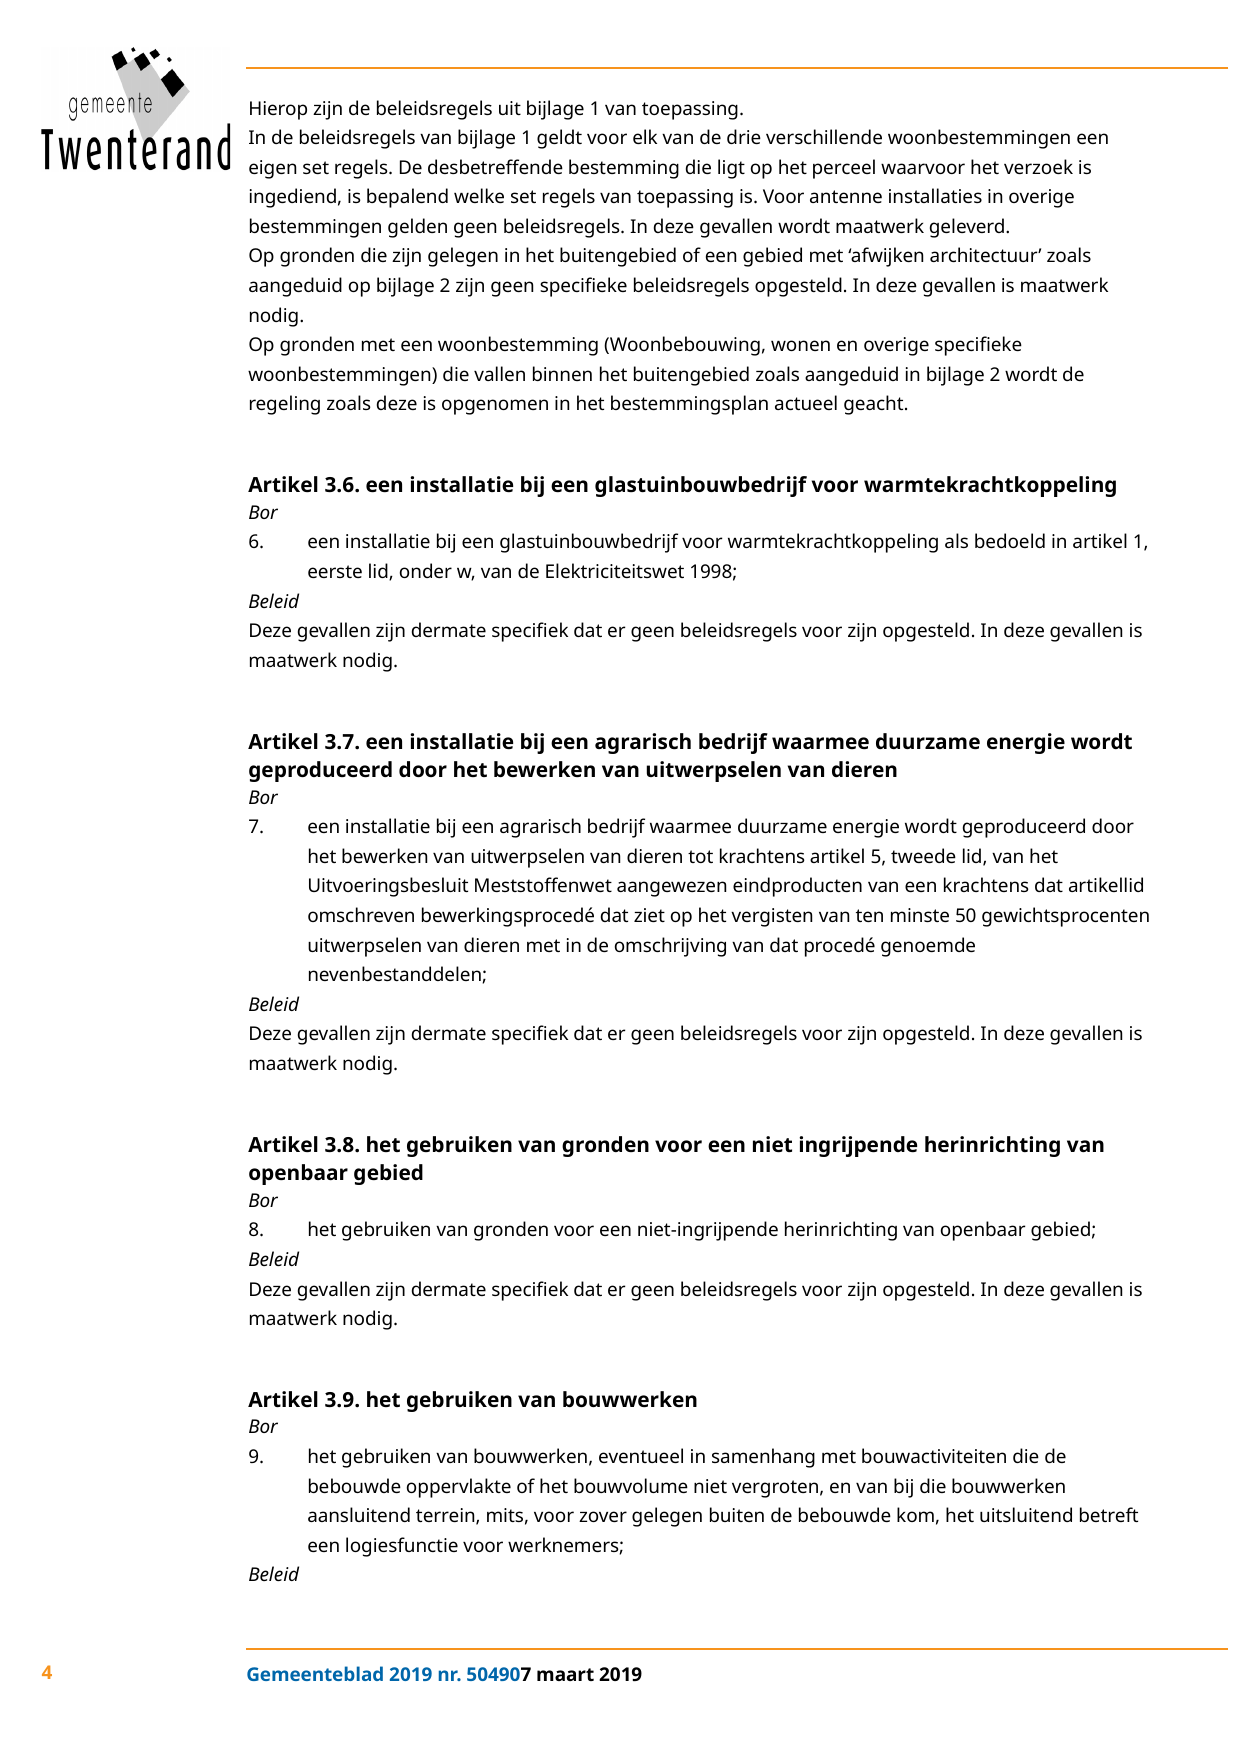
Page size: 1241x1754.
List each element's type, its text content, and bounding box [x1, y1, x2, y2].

text Bor [248, 1187, 1152, 1213]
picture [41, 47, 231, 172]
text Beleid [248, 1246, 1152, 1272]
list een installatie bij een agrarisch bedrijf waarmee duurzame energie wordt geproduceerd door het bewerken van uitwerpselen van dieren tot krachtens artikel 5, tweede lid, van het Uitvoeringsbesluit Meststoffenwet aangewezen eindproducten van een krachtens dat artikellid omschreven bewerkingsprocedé dat ziet op het vergisten van ten minste 50 gewichtsprocenten uitwerpselen van dieren met in de omschrijving van dat procedé genoemde nevenbestanddelen; [248, 813, 1152, 987]
list het gebruiken van gronden voor een niet-ingrijpende herinrichting van openbaar gebied; [248, 1217, 1152, 1242]
text Artikel 3.6. een installatie bij een glastuinbouwbedrijf voor warmtekrachtkoppeling [248, 471, 1152, 499]
text Bor [248, 1414, 1152, 1439]
text Artikel 3.7. een installatie bij een agrarisch bedrijf waarmee duurzame energie wordt geproduceerd door het bewerken van uitwerpselen van dieren [248, 727, 1152, 784]
text Deze gevallen zijn dermate specifiek dat er geen beleidsregels voor zijn opgesteld. In deze gevallen is maatwerk nodig. [248, 1276, 1152, 1331]
text Op gronden die zijn gelegen in het buitengebied of een gebied met ‘afwijken architectuur’ zoals aangeduid op bijlage 2 zijn geen specifieke beleidsregels opgesteld. In deze gevallen is maatwerk nodig. [248, 243, 1152, 328]
text Deze gevallen zijn dermate specifiek dat er geen beleidsregels voor zijn opgesteld. In deze gevallen is maatwerk nodig. [248, 1021, 1152, 1076]
list een installatie bij een glastuinbouwbedrijf voor warmtekrachtkoppeling als bedoeld in artikel 1, eerste lid, onder w, van de Elektriciteitswet 1998; [248, 529, 1152, 584]
list het gebruiken van bouwwerken, eventueel in samenhang met bouwactiviteiten die de bebouwde oppervlakte of het bouwvolume niet vergroten, en van bij die bouwwerken aansluitend terrein, mits, voor zover gelegen buiten de bebouwde kom, het uitsluitend betreft een logiesfunctie voor werknemers; [248, 1443, 1152, 1558]
text In de beleidsregels van bijlage 1 geldt voor elk van de drie verschillende woonbestemmingen een eigen set regels. De desbetreffende bestemming die ligt op het perceel waarvoor het verzoek is ingediend, is bepalend welke set regels van toepassing is. Voor antenne installaties in overige bestemmingen gelden geen beleidsregels. In deze gevallen wordt maatwerk geleverd. [248, 124, 1152, 239]
text Op gronden met een woonbestemming (Woonbebouwing, wonen en overige specifieke woonbestemmingen) die vallen binnen het buitengebied zoals aangeduid in bijlage 2 wordt de regeling zoals deze is opgenomen in het bestemmingsplan actueel geacht. [248, 331, 1152, 416]
text Beleid [248, 588, 1152, 613]
text Bor [248, 784, 1152, 809]
text Hierop zijn de beleidsregels uit bijlage 1 van toepassing. [248, 95, 1152, 121]
text Artikel 3.9. het gebruiken van bouwwerken [248, 1385, 1152, 1414]
text Deze gevallen zijn dermate specifiek dat er geen beleidsregels voor zijn opgesteld. In deze gevallen is maatwerk nodig. [248, 617, 1152, 673]
text Beleid [248, 991, 1152, 1017]
text Bor [248, 499, 1152, 525]
text Beleid [248, 1562, 1152, 1587]
text Artikel 3.8. het gebruiken van gronden voor een niet ingrijpende herinrichting van openbaar gebied [248, 1130, 1152, 1187]
